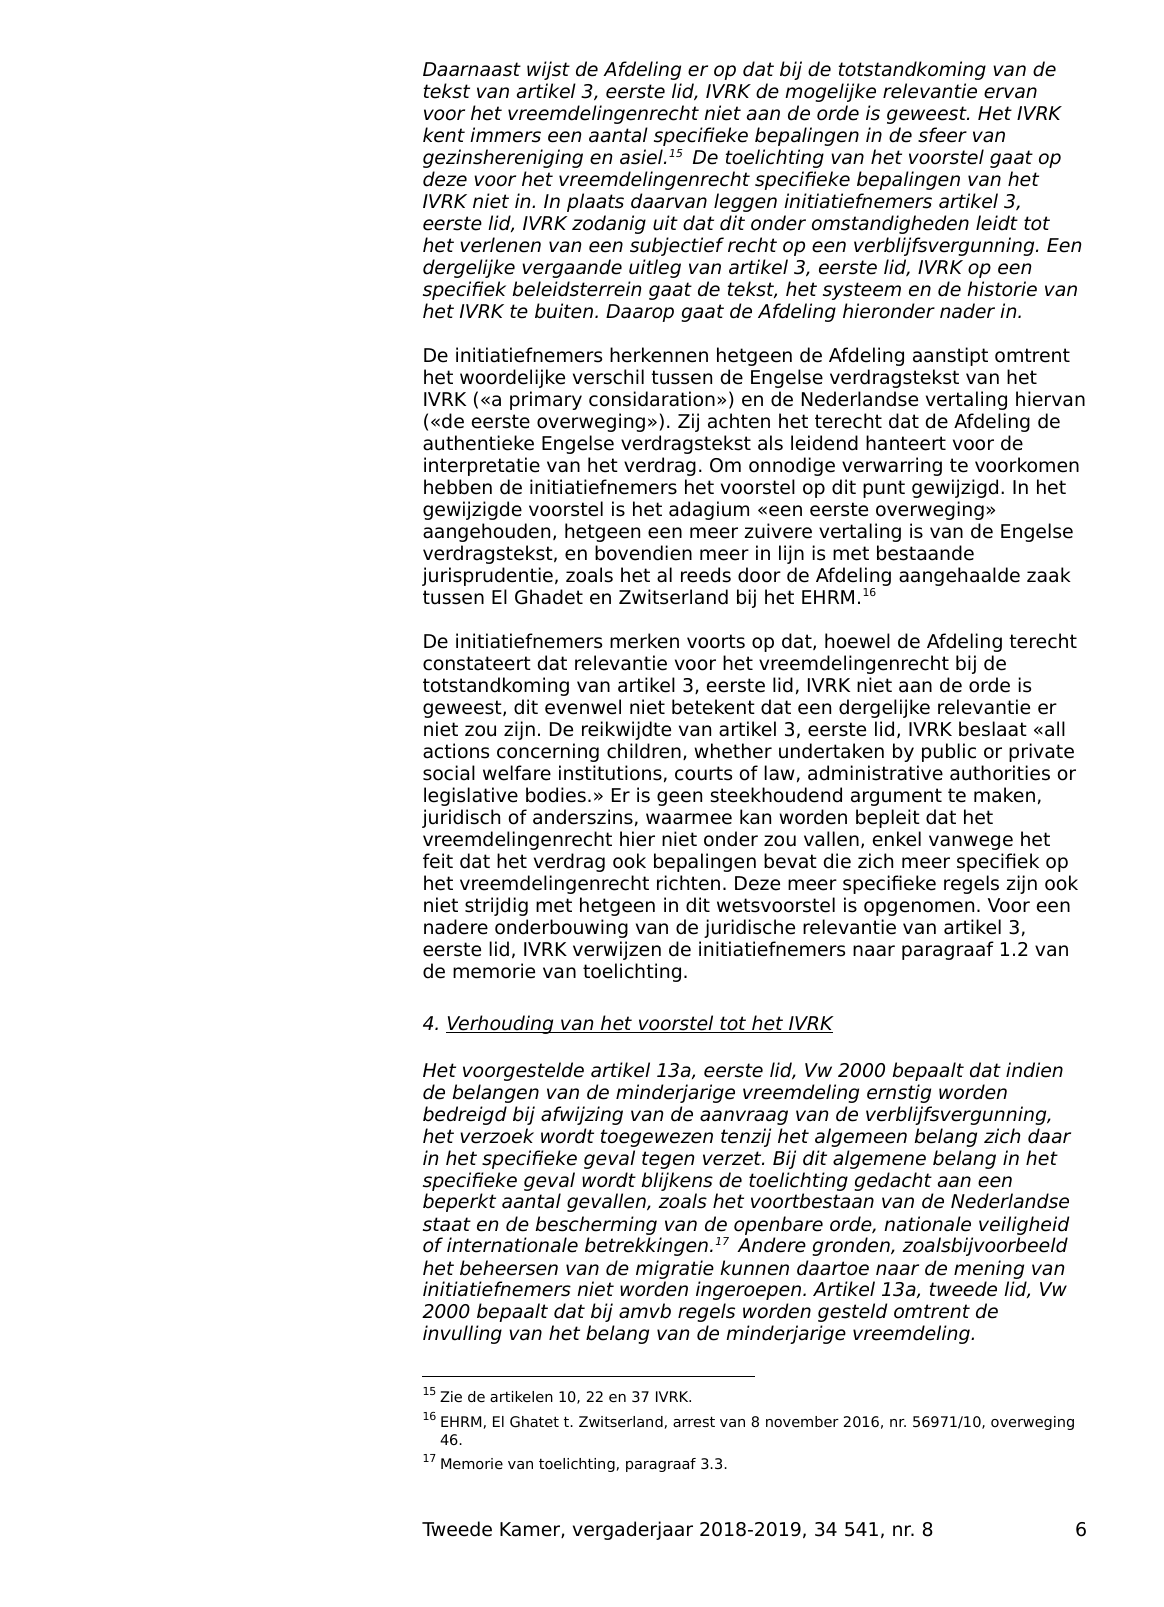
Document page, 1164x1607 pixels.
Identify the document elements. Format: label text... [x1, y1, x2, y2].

text Memorie van toelichting, paragraaf 3.3. [422, 1452, 1087, 1474]
text Het voorgestelde artikel 13a, eerste lid, Vw 2000 bepaalt dat indien de belangen van de minderjarige vreemdeling ernstig worden bedreigd bij afwijzing van de aanvraag van de verblijfsvergunning, het verzoek wordt toegewezen tenzij het algemeen belang zich daar in het specifieke geval tegen verzet. Bij dit algemene belang in het specifieke geval wordt blijkens de toelichting gedacht aan een beperkt aantal gevallen, zoals het voortbestaan van de Nederlandse staat en de bescherming van de openbare orde, nationale veiligheid of internationale betrekkingen. Andere gronden, zoalsbijvoorbeeld het beheersen van de migratie kunnen daartoe naar de mening van initiatiefnemers niet worden ingeroepen. Artikel 13a, tweede lid, Vw 2000 bepaalt dat bij amvb regels worden gesteld omtrent de invulling van het belang van de minderjarige vreemdeling. [422, 1059, 1087, 1345]
text EHRM, El Ghatet t. Zwitserland, arrest van 8 november 2016, nr. 56971/10, overweging 46. [422, 1410, 1087, 1449]
text De initiatiefnemers herkennen hetgeen de Afdeling aanstipt omtrent het woordelijke verschil tussen de Engelse verdragstekst van het IVRK («a primary considaration») en de Nederlandse vertaling hiervan («de eerste overweging»). Zij achten het terecht dat de Afdeling de authentieke Engelse verdragstekst als leidend hanteert voor de interpretatie van het verdrag. Om onnodige verwarring te voorkomen hebben de initiatiefnemers het voorstel op dit punt gewijzigd. In het gewijzigde voorstel is het adagium «een eerste overweging» aangehouden, hetgeen een meer zuivere vertaling is van de Engelse verdragstekst, en bovendien meer in lijn is met bestaande jurisprudentie, zoals het al reeds door de Afdeling aangehaalde zaak tussen El Ghadet en Zwitserland bij het EHRM. [422, 345, 1087, 609]
text De initiatiefnemers merken voorts op dat, hoewel de Afdeling terecht constateert dat relevantie voor het vreemdelingenrecht bij de totstandkoming van artikel 3, eerste lid, IVRK niet aan de orde is geweest, dit evenwel niet betekent dat een dergelijke relevantie er niet zou zijn. De reikwijdte van artikel 3, eerste lid, IVRK beslaat «all actions concerning children, whether undertaken by public or private social welfare institutions, courts of law, administrative authorities or legislative bodies.» Er is geen steekhoudend argument te maken, juridisch of anderszins, waarmee kan worden bepleit dat het vreemdelingenrecht hier niet onder zou vallen, enkel vanwege het feit dat het verdrag ook bepalingen bevat die zich meer specifiek op het vreemdelingenrecht richten. Deze meer specifieke regels zijn ook niet strijdig met hetgeen in dit wetsvoorstel is opgenomen. Voor een nadere onderbouwing van de juridische relevantie van artikel 3, eerste lid, IVRK verwijzen de initiatiefnemers naar paragraaf 1.2 van de memorie van toelichting. [422, 631, 1087, 983]
text Zie de artikelen 10, 22 en 37 IVRK. [422, 1385, 1087, 1407]
text Daarnaast wijst de Afdeling er op dat bij de totstandkoming van de tekst van artikel 3, eerste lid, IVRK de mogelijke relevantie ervan voor het vreemdelingenrecht niet aan de orde is geweest. Het IVRK kent immers een aantal specifieke bepalingen in de sfeer van gezinshereniging en asiel. De toelichting van het voorstel gaat op deze voor het vreemdelingenrecht specifieke bepalingen van het IVRK niet in. In plaats daarvan leggen initiatiefnemers artikel 3, eerste lid, IVRK zodanig uit dat dit onder omstandigheden leidt tot het verlenen van een subjectief recht op een verblijfsvergunning. Een dergelijke vergaande uitleg van artikel 3, eerste lid, IVRK op een specifiek beleidsterrein gaat de tekst, het systeem en de historie van het IVRK te buiten. Daarop gaat de Afdeling hieronder nader in. [422, 59, 1087, 323]
subtitle 4. Verhouding van het voorstel tot het IVRK [422, 1013, 1087, 1034]
